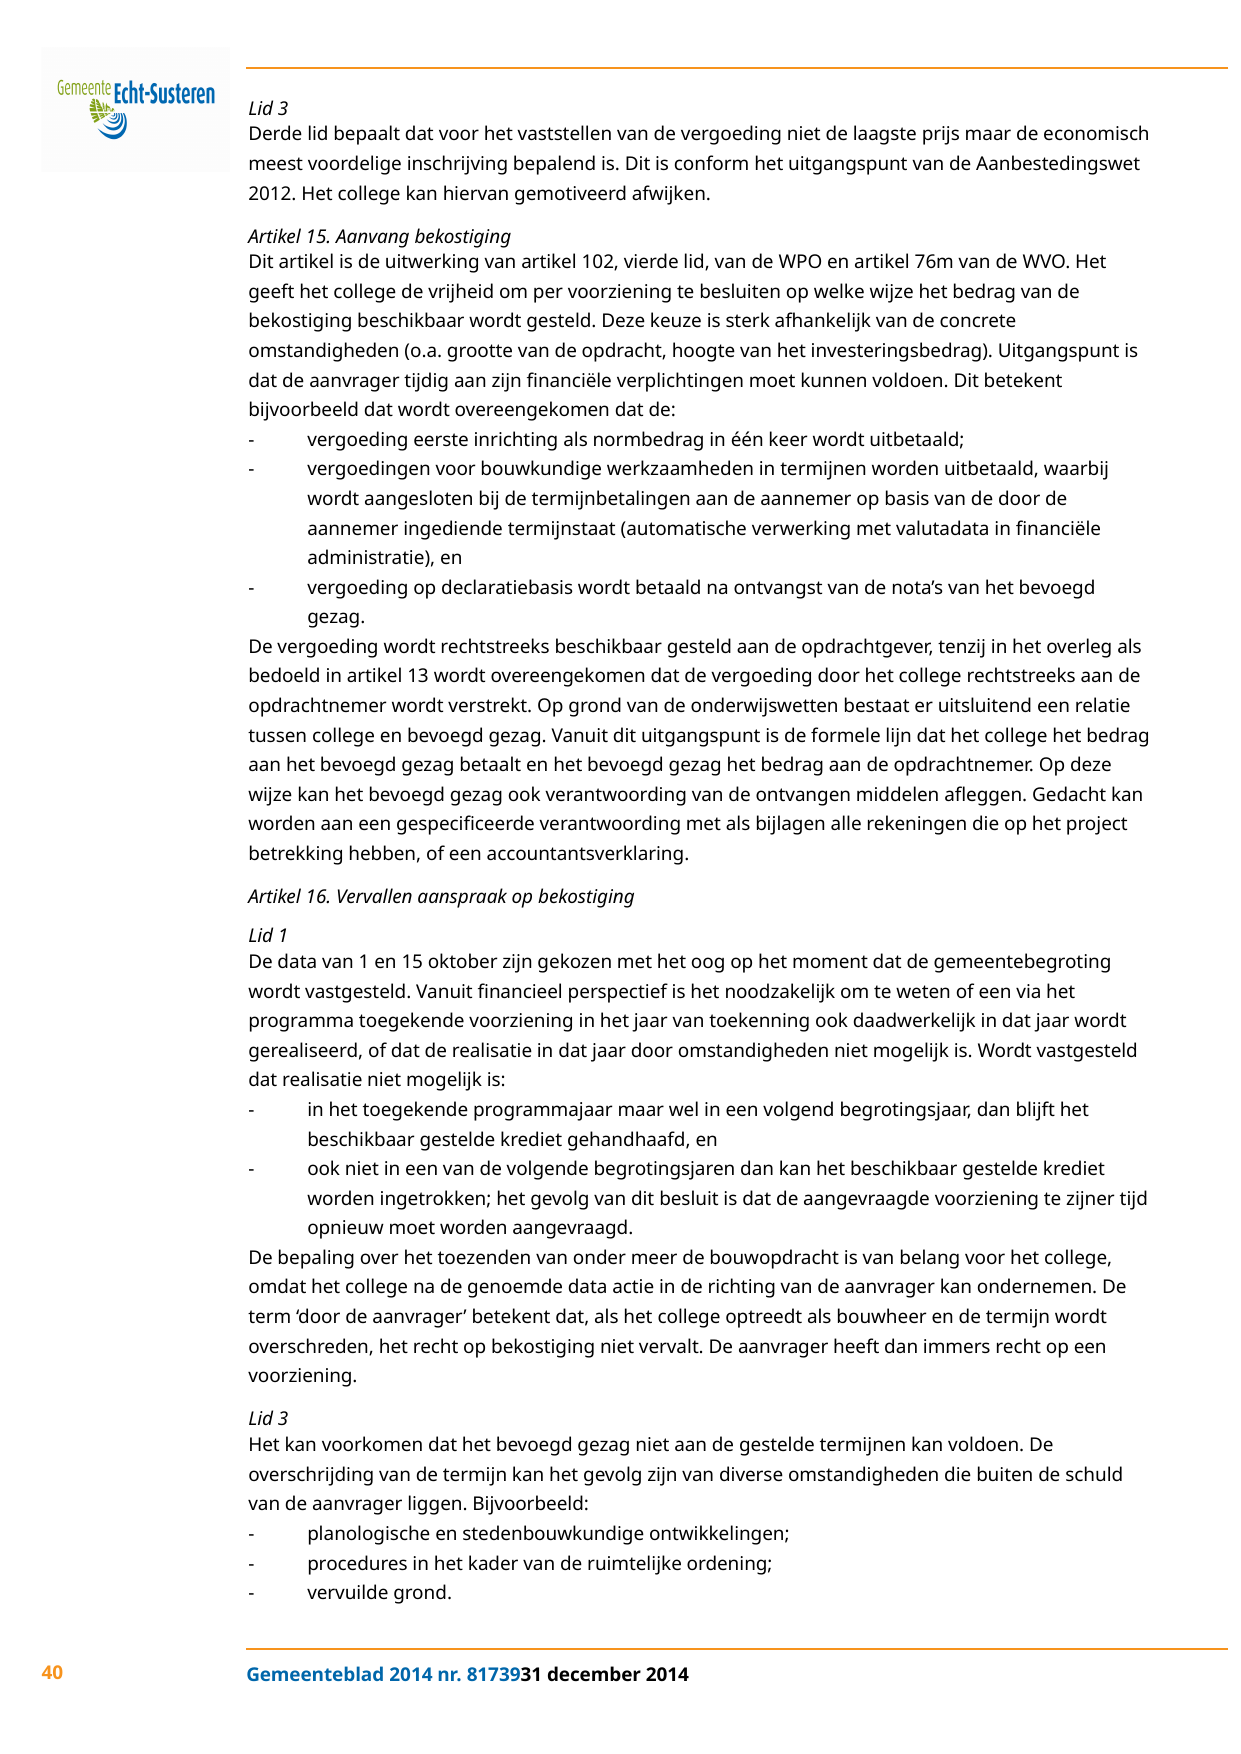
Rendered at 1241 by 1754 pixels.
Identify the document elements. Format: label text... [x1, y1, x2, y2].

text Dit artikel is de uitwerking van artikel 102, vierde lid, van de WPO en artikel 76m van de WVO. Het geeft het college de vrijheid om per voorziening te besluiten op welke wijze het bedrag van de bekostiging beschikbaar wordt gesteld. Deze keuze is sterk afhankelijk van de concrete omstandigheden (o.a. grootte van de opdracht, hoogte van het investeringsbedrag). Uitgangspunt is dat de aanvrager tijdig aan zijn financiële verplichtingen moet kunnen voldoen. Dit betekent bijvoorbeeld dat wordt overeengekomen dat de: [248, 248, 1152, 422]
list ook niet in een van de volgende begrotingsjaren dan kan het beschikbaar gestelde krediet worden ingetrokken; het gevolg van dit besluit is dat de aangevraagde voorziening te zijner tijd opnieuw moet worden aangevraagd. [248, 1155, 1152, 1240]
text Het kan voorkomen dat het bevoegd gezag niet aan de gestelde termijnen kan voldoen. De overschrijding van de termijn kan het gevolg zijn van diverse omstandigheden die buiten de schuld van de aanvrager liggen. Bijvoorbeeld: [248, 1431, 1152, 1516]
text Artikel 15. Aanvang bekostiging [248, 223, 1152, 248]
text Lid 1 [248, 923, 1152, 948]
list procedures in het kader van de ruimtelijke ordening; [248, 1550, 1152, 1575]
text Lid 3 [248, 1406, 1152, 1431]
text Artikel 16. Vervallen aanspraak op bekostiging [248, 883, 1152, 909]
list vergoedingen voor bouwkundige werkzaamheden in termijnen worden uitbetaald, waarbij wordt aangesloten bij de termijnbetalingen aan de aannemer op basis van de door de aannemer ingediende termijnstaat (automatische verwerking met valutadata in financiële administratie), en [248, 456, 1152, 570]
picture [41, 47, 231, 172]
list vergoeding op declaratiebasis wordt betaald na ontvangst van de nota’s van het bevoegd gezag. [248, 574, 1152, 629]
list vergoeding eerste inrichting als normbedrag in één keer wordt uitbetaald; [248, 426, 1152, 452]
text De bepaling over het toezenden van onder meer de bouwopdracht is van belang voor het college, omdat het college na de genoemde data actie in de richting van de aanvrager kan ondernemen. De term ‘door de aanvrager’ betekent dat, als het college optreedt als bouwheer en de termijn wordt overschreden, het recht op bekostiging niet vervalt. De aanvrager heeft dan immers recht op een voorziening. [248, 1244, 1152, 1388]
text Lid 3 [248, 95, 1152, 121]
list vervuilde grond. [248, 1579, 1152, 1605]
list in het toegekende programmajaar maar wel in een volgend begrotingsjaar, dan blijft het beschikbaar gestelde krediet gehandhaafd, en [248, 1096, 1152, 1152]
list planologische en stedenbouwkundige ontwikkelingen; [248, 1520, 1152, 1546]
text De data van 1 en 15 oktober zijn gekozen met het oog op het moment dat de gemeentebegroting wordt vastgesteld. Vanuit financieel perspectief is het noodzakelijk om te weten of een via het programma toegekende voorziening in het jaar van toekenning ook daadwerkelijk in dat jaar wordt gerealiseerd, of dat de realisatie in dat jaar door omstandigheden niet mogelijk is. Wordt vastgesteld dat realisatie niet mogelijk is: [248, 948, 1152, 1092]
text De vergoeding wordt rechtstreeks beschikbaar gesteld aan de opdrachtgever, tenzij in het overleg als bedoeld in artikel 13 wordt overeengekomen dat de vergoeding door het college rechtstreeks aan de opdrachtnemer wordt verstrekt. Op grond van de onderwijswetten bestaat er uitsluitend een relatie tussen college en bevoegd gezag. Vanuit dit uitgangspunt is de formele lijn dat het college het bedrag aan het bevoegd gezag betaalt en het bevoegd gezag het bedrag aan de opdrachtnemer. Op deze wijze kan het bevoegd gezag ook verantwoording van de ontvangen middelen afleggen. Gedacht kan worden aan een gespecificeerde verantwoording met als bijlagen alle rekeningen die op het project betrekking hebben, of een accountantsverklaring. [248, 633, 1152, 866]
text Derde lid bepaalt dat voor het vaststellen van de vergoeding niet de laagste prijs maar de economisch meest voordelige inschrijving bepalend is. Dit is conform het uitgangspunt van de Aanbestedingswet 2012. Het college kan hiervan gemotiveerd afwijken. [248, 121, 1152, 205]
